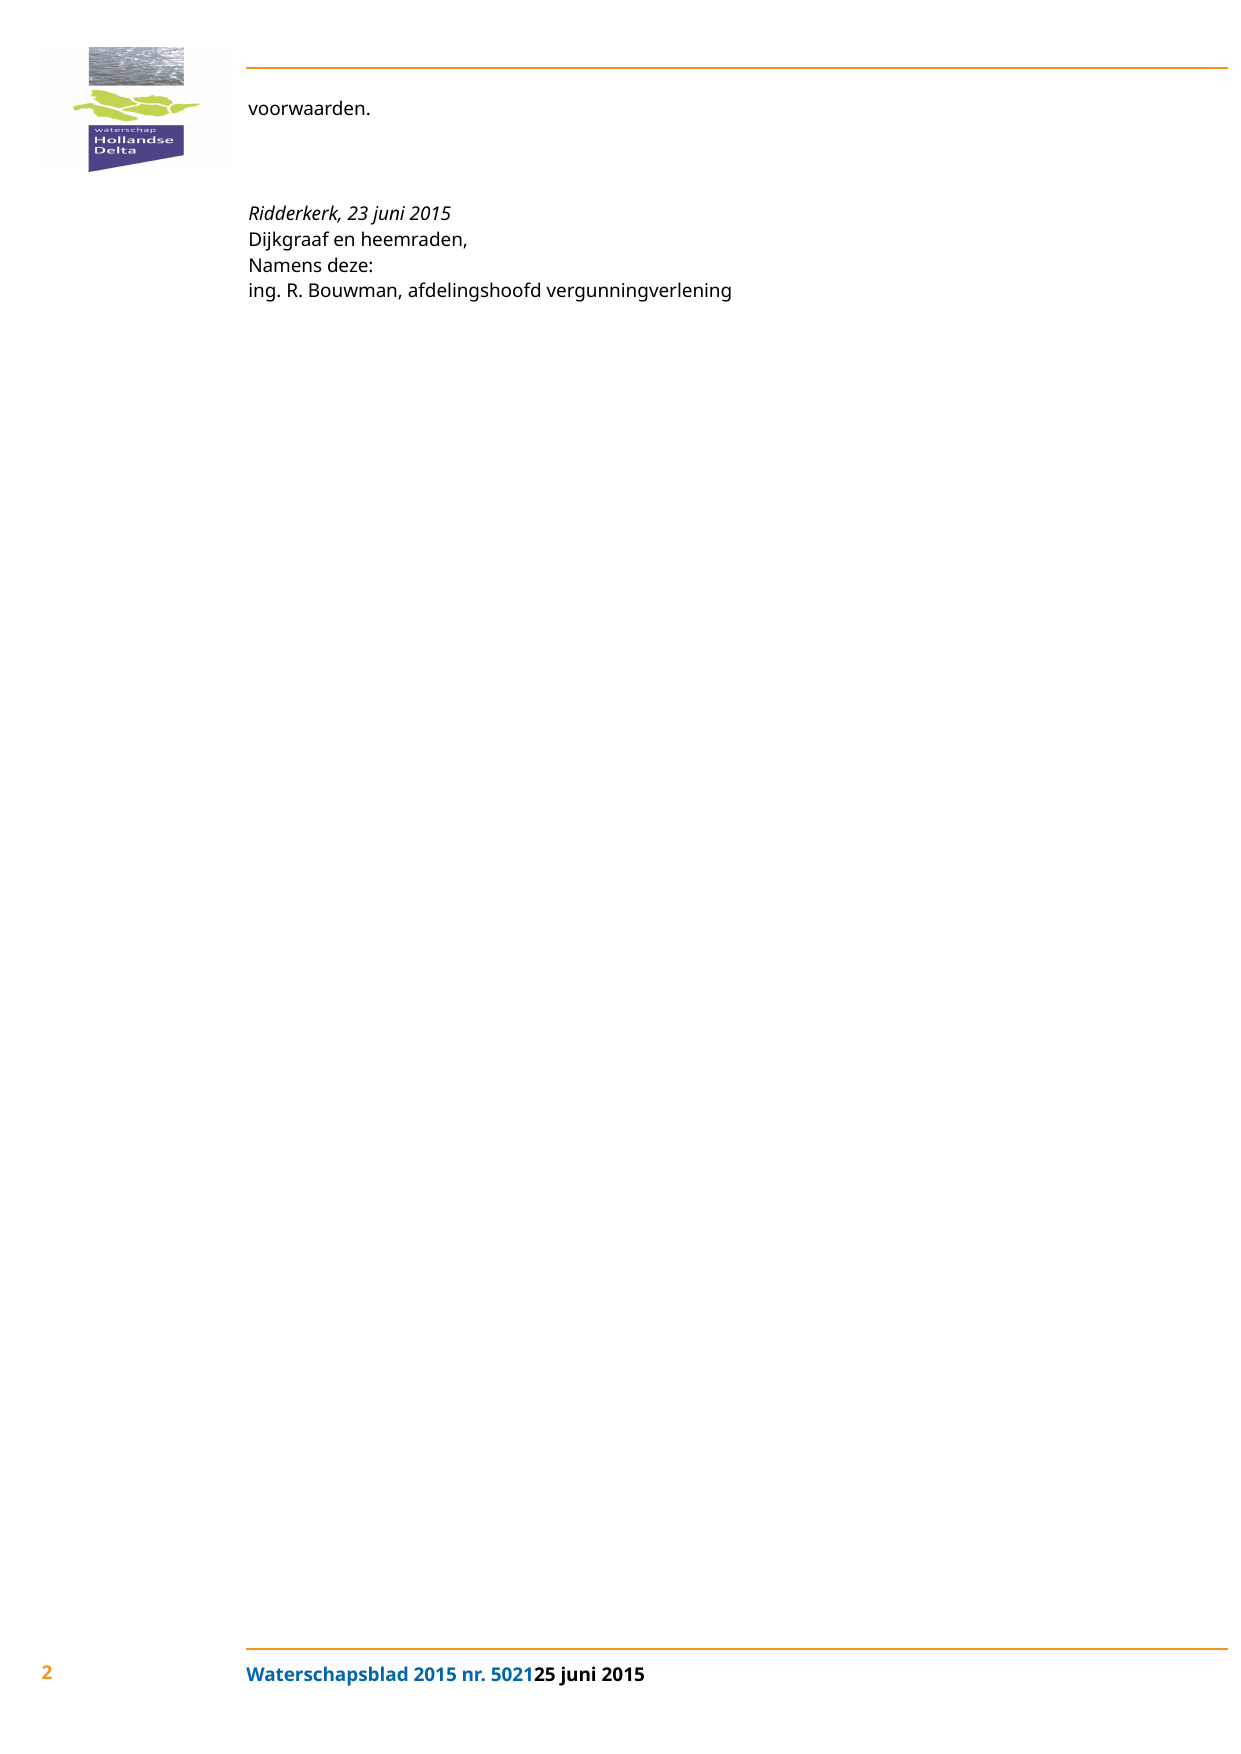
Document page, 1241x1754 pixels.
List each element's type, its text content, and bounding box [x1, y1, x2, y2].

text ing. R. Bouwman, afdelingshoofd vergunningverlening [248, 278, 1152, 303]
text Dijkgraaf en heemraden, [248, 226, 1152, 252]
picture [41, 47, 231, 172]
text Ridderkerk, 23 juni 2015 [248, 201, 1152, 226]
text Namens deze: [248, 252, 1152, 278]
text voorwaarden. [248, 95, 1152, 121]
